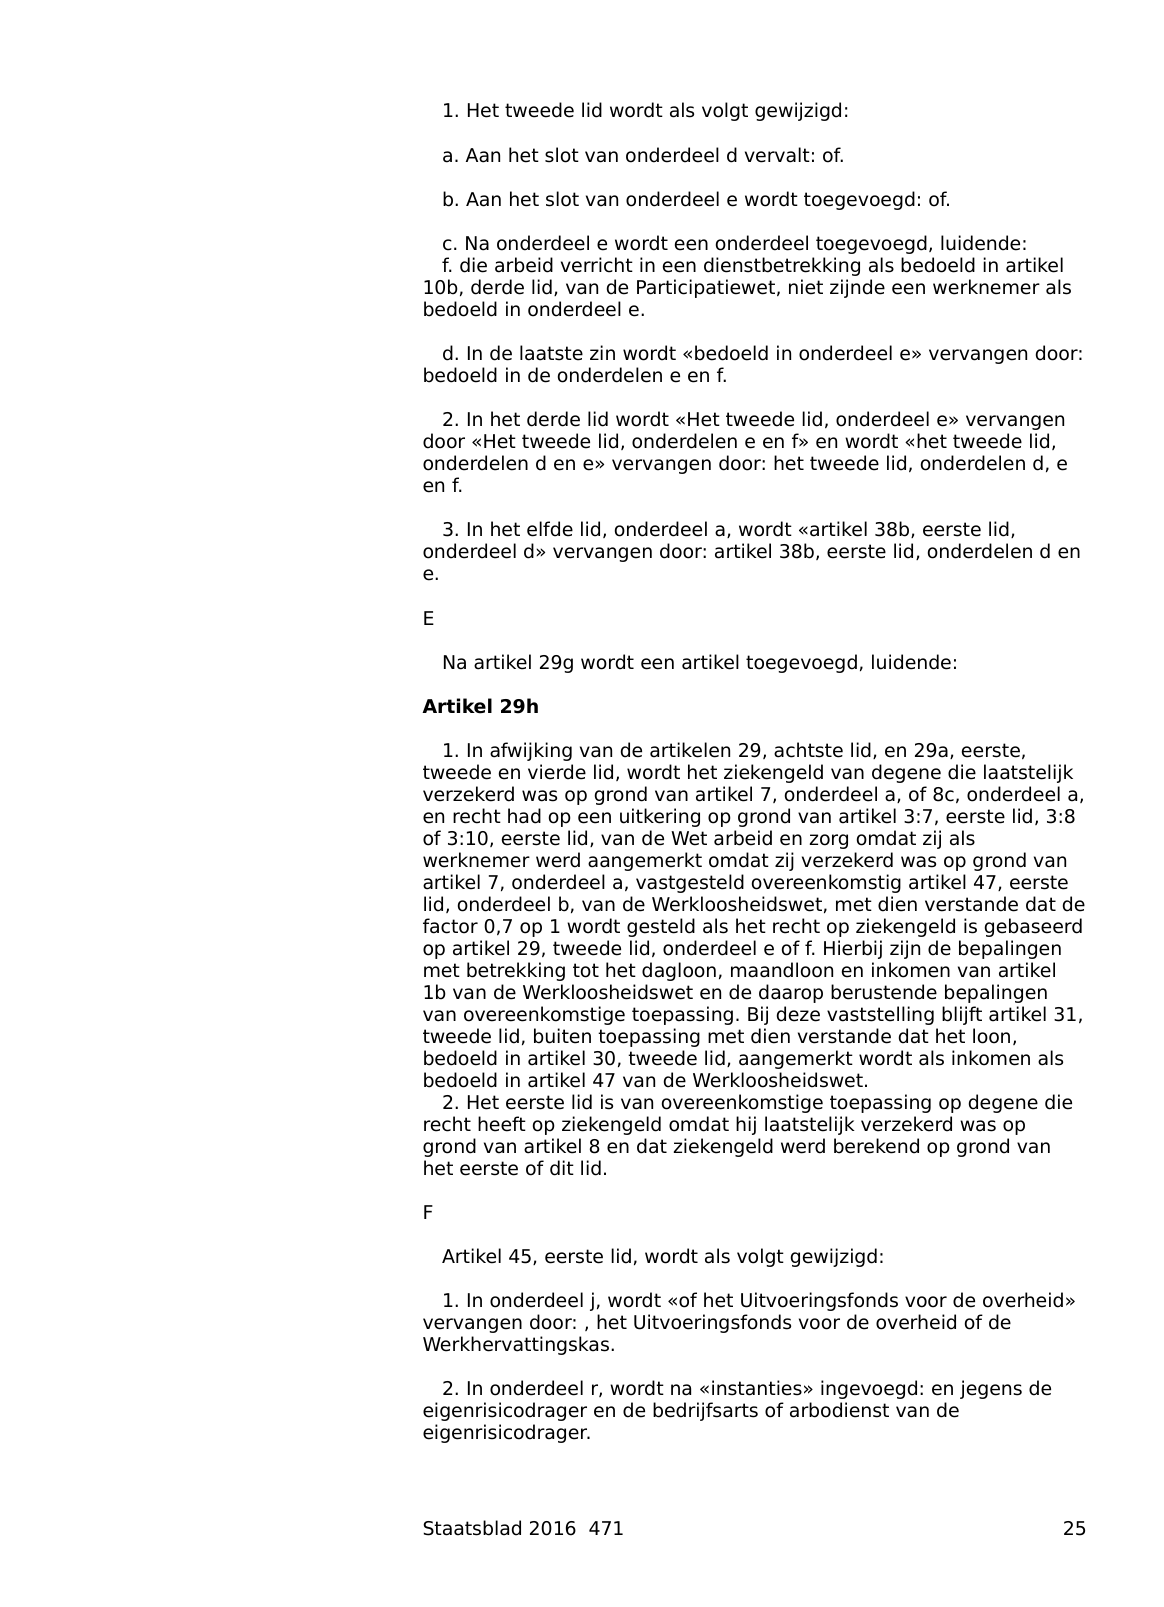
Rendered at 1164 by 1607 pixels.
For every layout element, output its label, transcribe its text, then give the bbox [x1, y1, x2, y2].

text 1. Het tweede lid wordt als volgt gewijzigd: [422, 100, 1087, 122]
text 1. In afwijking van de artikelen 29, achtste lid, en 29a, eerste, tweede en vierde lid, wordt het ziekengeld van degene die laatstelijk verzekerd was op grond van artikel 7, onderdeel a, of 8c, onderdeel a, en recht had op een uitkering op grond van artikel 3:7, eerste lid, 3:8 of 3:10, eerste lid, van de Wet arbeid en zorg omdat zij als werknemer werd aangemerkt omdat zij verzekerd was op grond van artikel 7, onderdeel a, vastgesteld overeenkomstig artikel 47, eerste lid, onderdeel b, van de Werkloosheidswet, met dien verstande dat de factor 0,7 op 1 wordt gesteld als het recht op ziekengeld is gebaseerd op artikel 29, tweede lid, onderdeel e of f. Hierbij zijn de bepalingen met betrekking tot het dagloon, maandloon en inkomen van artikel 1b van de Werkloosheidswet en de daarop berustende bepalingen van overeenkomstige toepassing. Bij deze vaststelling blijft artikel 31, tweede lid, buiten toepassing met dien verstande dat het loon, bedoeld in artikel 30, tweede lid, aangemerkt wordt als inkomen als bedoeld in artikel 47 van de Werkloosheidswet. [422, 740, 1087, 1092]
subtitle Artikel 29h [422, 696, 1087, 718]
text 2. Het eerste lid is van overeenkomstige toepassing op degene die recht heeft op ziekengeld omdat hij laatstelijk verzekerd was op grond van artikel 8 en dat ziekengeld werd berekend op grond van het eerste of dit lid. [422, 1092, 1087, 1179]
text E [422, 607, 1087, 629]
text b. Aan het slot van onderdeel e wordt toegevoegd: of. [422, 189, 1087, 211]
text 3. In het elfde lid, onderdeel a, wordt «artikel 38b, eerste lid, onderdeel d» vervangen door: artikel 38b, eerste lid, onderdelen d en e. [422, 519, 1087, 585]
text c. Na onderdeel e wordt een onderdeel toegevoegd, luidende: [422, 233, 1087, 255]
text d. In de laatste zin wordt «bedoeld in onderdeel e» vervangen door: bedoeld in de onderdelen e en f. [422, 343, 1087, 387]
text Na artikel 29g wordt een artikel toegevoegd, luidende: [422, 652, 1087, 673]
text a. Aan het slot van onderdeel d vervalt: of. [422, 144, 1087, 167]
text 1. In onderdeel j, wordt «of het Uitvoeringsfonds voor de overheid» vervangen door: , het Uitvoeringsfonds voor de overheid of de Werkhervattingskas. [422, 1290, 1087, 1356]
text 2. In onderdeel r, wordt na «instanties» ingevoegd: en jegens de eigenrisicodrager en de bedrijfsarts of arbodienst van de eigenrisicodrager. [422, 1378, 1087, 1444]
text f. die arbeid verricht in een dienstbetrekking als bedoeld in artikel 10b, derde lid, van de Participatiewet, niet zijnde een werknemer als bedoeld in onderdeel e. [422, 255, 1087, 321]
text F [422, 1202, 1087, 1224]
text Artikel 45, eerste lid, wordt als volgt gewijzigd: [422, 1246, 1087, 1268]
text 2. In het derde lid wordt «Het tweede lid, onderdeel e» vervangen door «Het tweede lid, onderdelen e en f» en wordt «het tweede lid, onderdelen d en e» vervangen door: het tweede lid, onderdelen d, e en f. [422, 409, 1087, 497]
